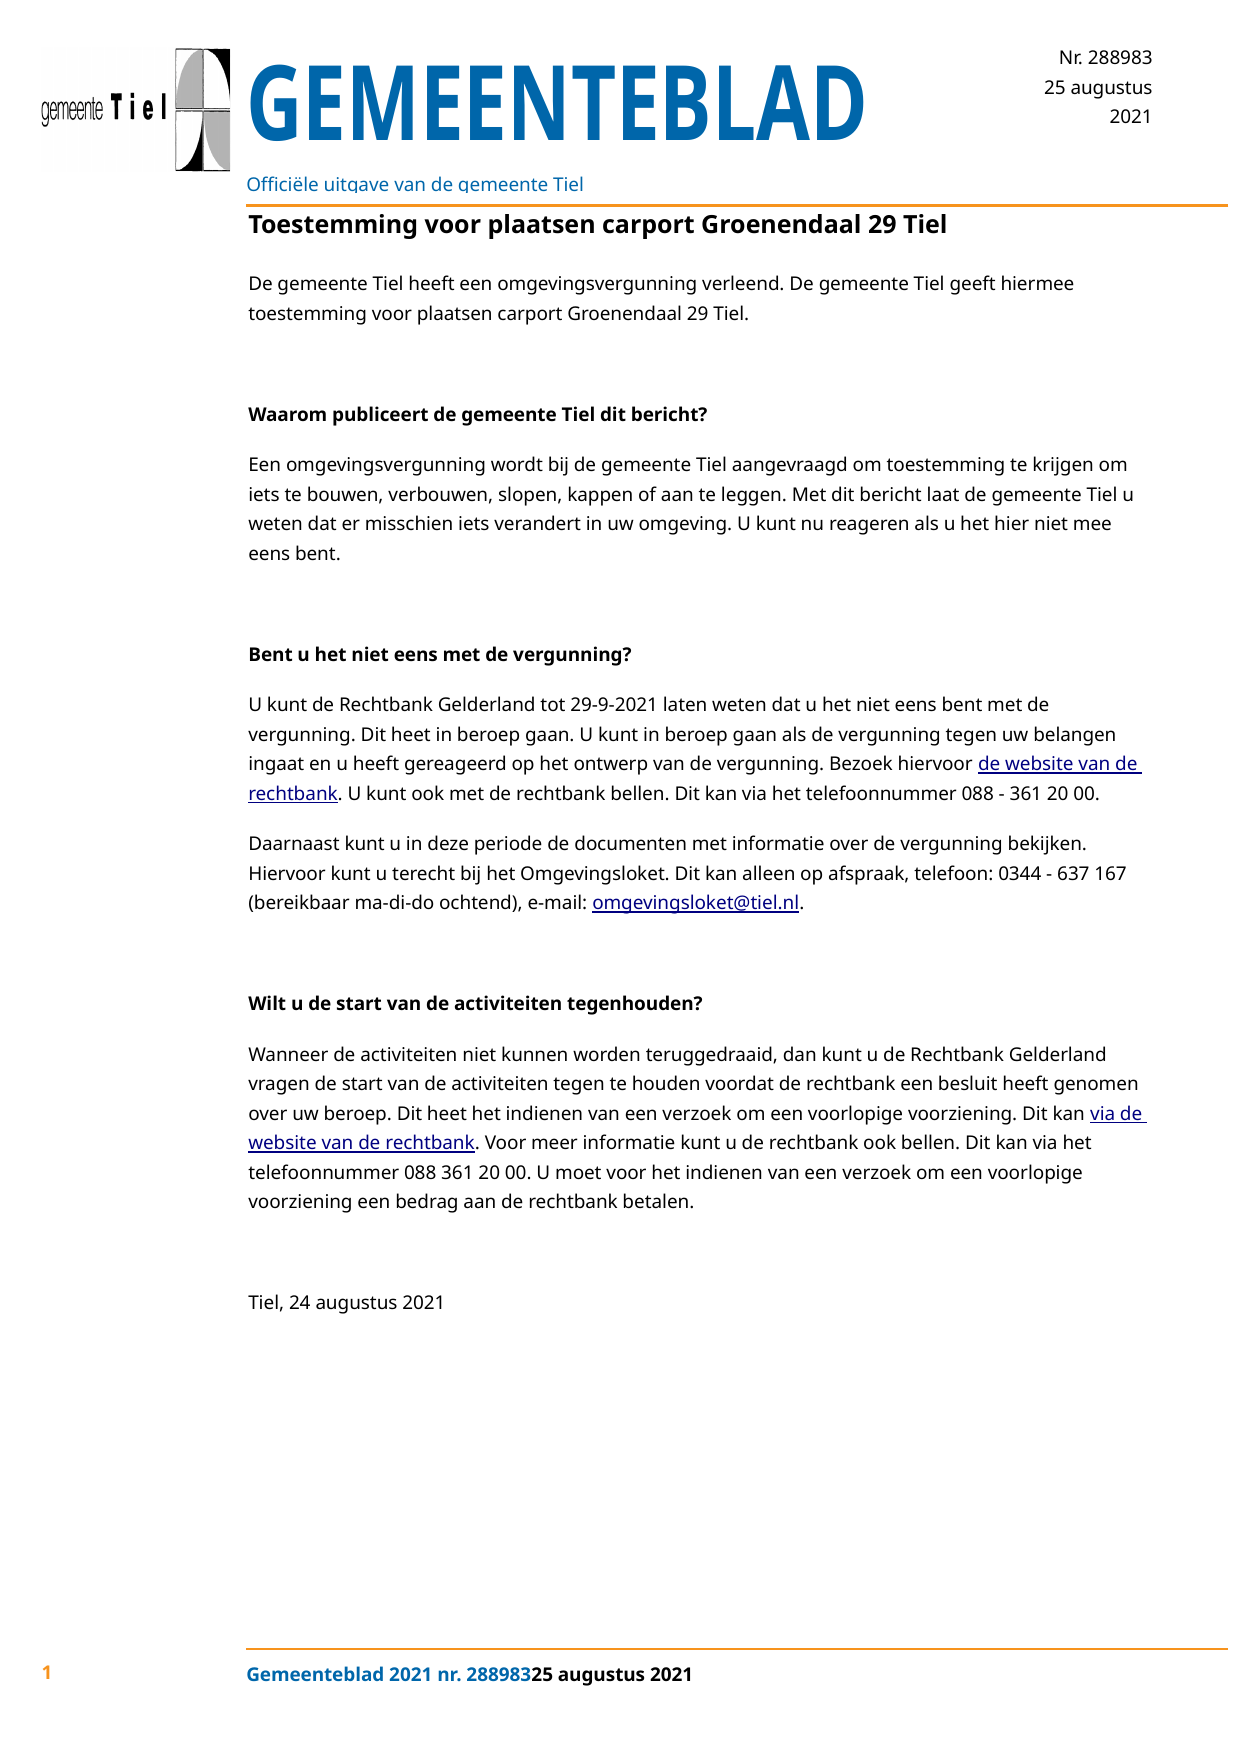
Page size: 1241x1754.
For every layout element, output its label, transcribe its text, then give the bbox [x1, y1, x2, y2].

text U kunt de Rechtbank Gelderland tot 29-9-2021 laten weten dat u het niet eens bent met de vergunning. Dit heet in beroep gaan. U kunt in beroep gaan als de vergunning tegen uw belangen ingaat en u heeft gereageerd op het ontwerp van de vergunning. Bezoek hiervoor de website van de rechtbank. U kunt ook met de rechtbank bellen. Dit kan via het telefoonnummer 088 - 361 20 00. [248, 691, 1152, 806]
text Bent u het niet eens met de vergunning? [248, 641, 1152, 666]
text Waarom publiceert de gemeente Tiel dit bericht? [248, 401, 1152, 426]
picture [41, 47, 231, 172]
text Tiel, 24 augustus 2021 [248, 1289, 1152, 1315]
text De gemeente Tiel heeft een omgevingsvergunning verleend. De gemeente Tiel geeft hiermee toestemming voor plaatsen carport Groenendaal 29 Tiel. [248, 270, 1152, 326]
text Daarnaast kunt u in deze periode de documenten met informatie over de vergunning bekijken. Hiervoor kunt u terecht bij het Omgevingsloket. Dit kan alleen op afspraak, telefoon: 0344 - 637 167 (bereikbaar ma-di-do ochtend), e-mail: omgevingsloket@tiel.nl. [248, 830, 1152, 915]
text Wilt u de start van de activiteiten tegenhouden? [248, 990, 1152, 1016]
text Toestemming voor plaatsen carport Groenendaal 29 Tiel [248, 207, 1152, 241]
text Een omgevingsvergunning wordt bij de gemeente Tiel aangevraagd om toestemming te krijgen om iets te bouwen, verbouwen, slopen, kappen of aan te leggen. Met dit bericht laat de gemeente Tiel u weten dat er misschien iets verandert in uw omgeving. U kunt nu reageren als u het hier niet mee eens bent. [248, 451, 1152, 566]
text Wanneer de activiteiten niet kunnen worden teruggedraaid, dan kunt u de Rechtbank Gelderland vragen de start van de activiteiten tegen te houden voordat de rechtbank een besluit heeft genomen over uw beroep. Dit heet het indienen van een verzoek om een voorlopige voorziening. Dit kan via de website van de rechtbank. Voor meer informatie kunt u de rechtbank ook bellen. Dit kan via het telefoonnummer 088 361 20 00. U moet voor het indienen van een verzoek om een voorlopige voorziening een bedrag aan de rechtbank betalen. [248, 1041, 1152, 1214]
